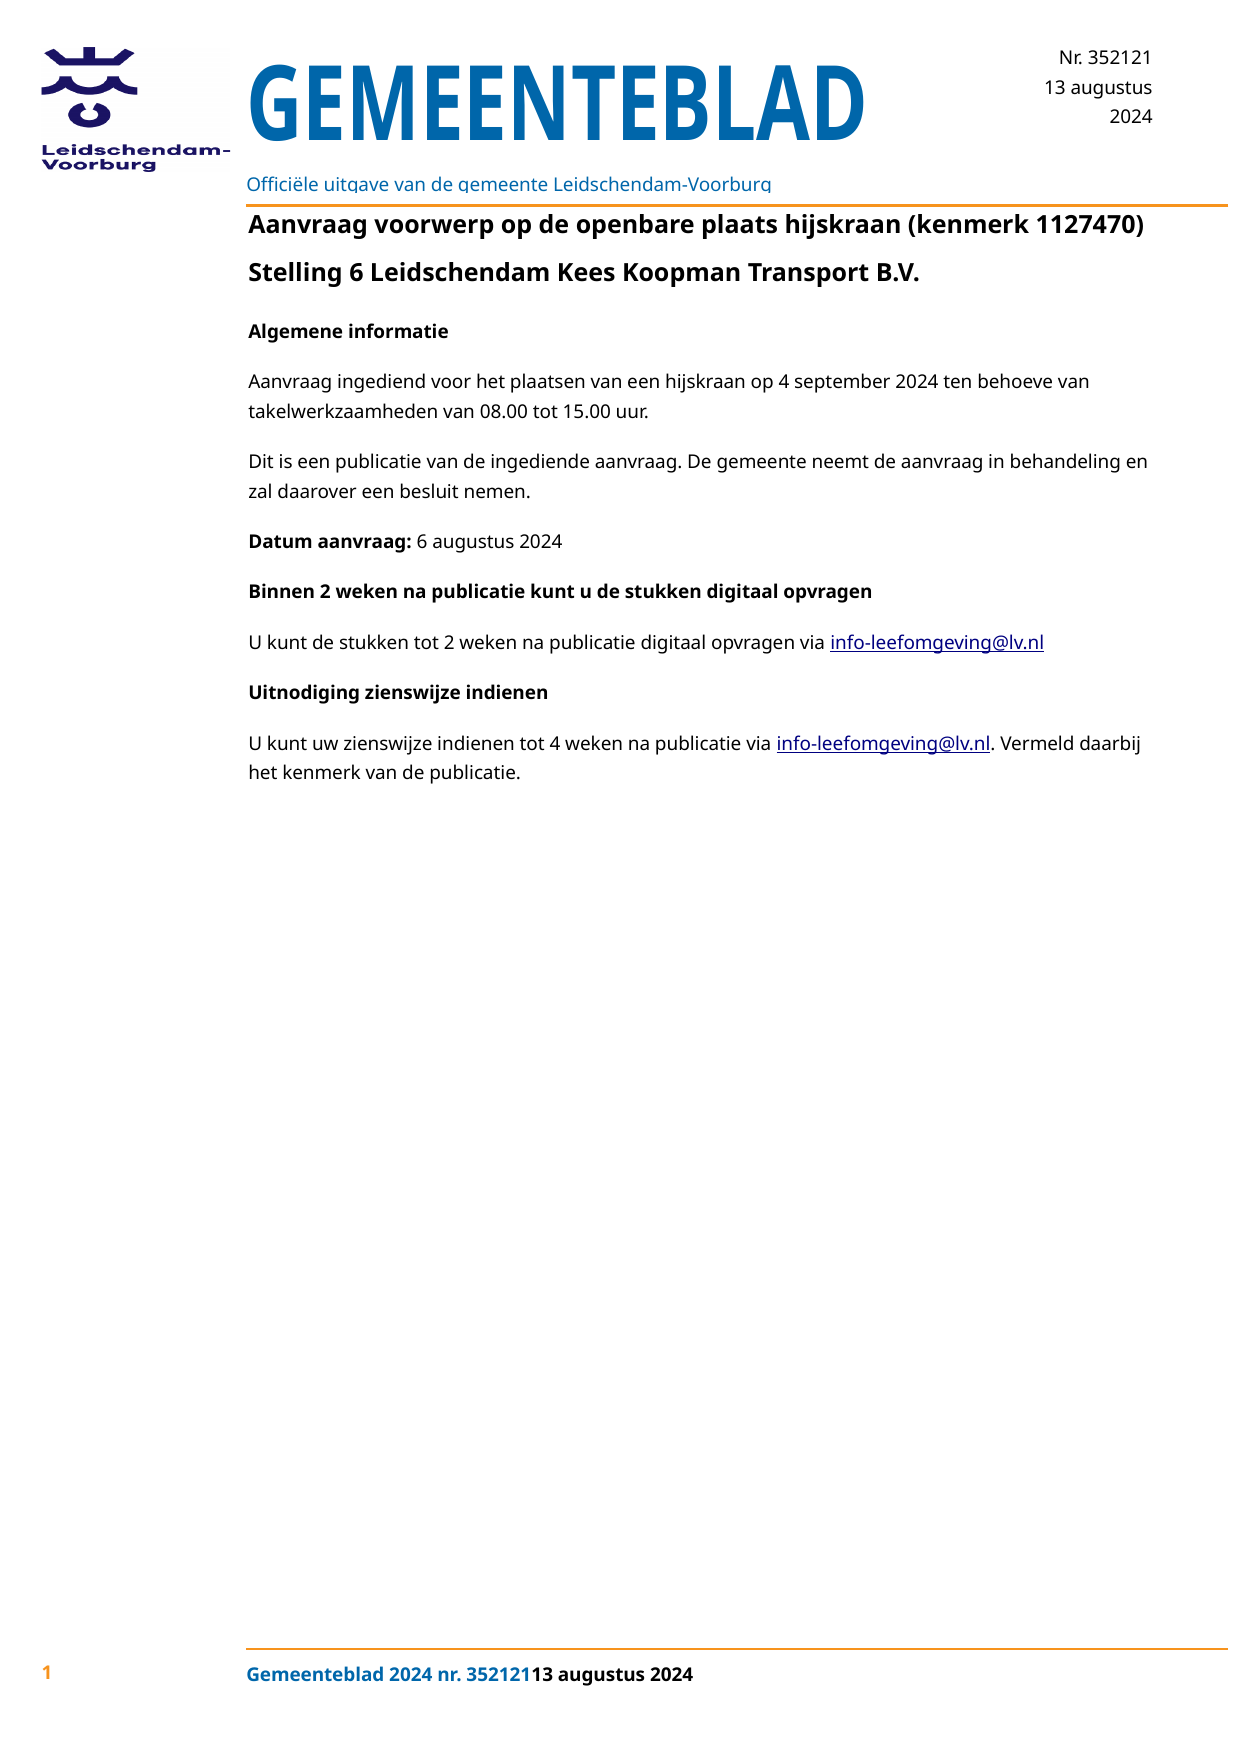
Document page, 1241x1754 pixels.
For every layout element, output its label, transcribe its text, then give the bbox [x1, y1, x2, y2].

text Aanvraag voorwerp op de openbare plaats hijskraan (kenmerk 1127470) Stelling 6 Leidschendam Kees Koopman Transport B.V. [248, 207, 1152, 288]
text U kunt uw zienswijze indienen tot 4 weken na publicatie via info-leefomgeving@lv.nl. Vermeld daarbij het kenmerk van de publicatie. [248, 730, 1152, 785]
text Aanvraag ingediend voor het plaatsen van een hijskraan op 4 september 2024 ten behoeve van takelwerkzaamheden van 08.00 tot 15.00 uur. [248, 368, 1152, 424]
text Dit is een publicatie van de ingediende aanvraag. De gemeente neemt de aanvraag in behandeling en zal daarover een besluit nemen. [248, 448, 1152, 504]
text U kunt de stukken tot 2 weken na publicatie digitaal opvragen via info-leefomgeving@lv.nl [248, 629, 1152, 655]
text Algemene informatie [248, 318, 1152, 344]
text Uitnodiging zienswijze indienen [248, 679, 1152, 705]
text Datum aanvraag: 6 augustus 2024 [248, 528, 1152, 554]
text Binnen 2 weken na publicatie kunt u de stukken digitaal opvragen [248, 579, 1152, 604]
picture [41, 47, 231, 172]
